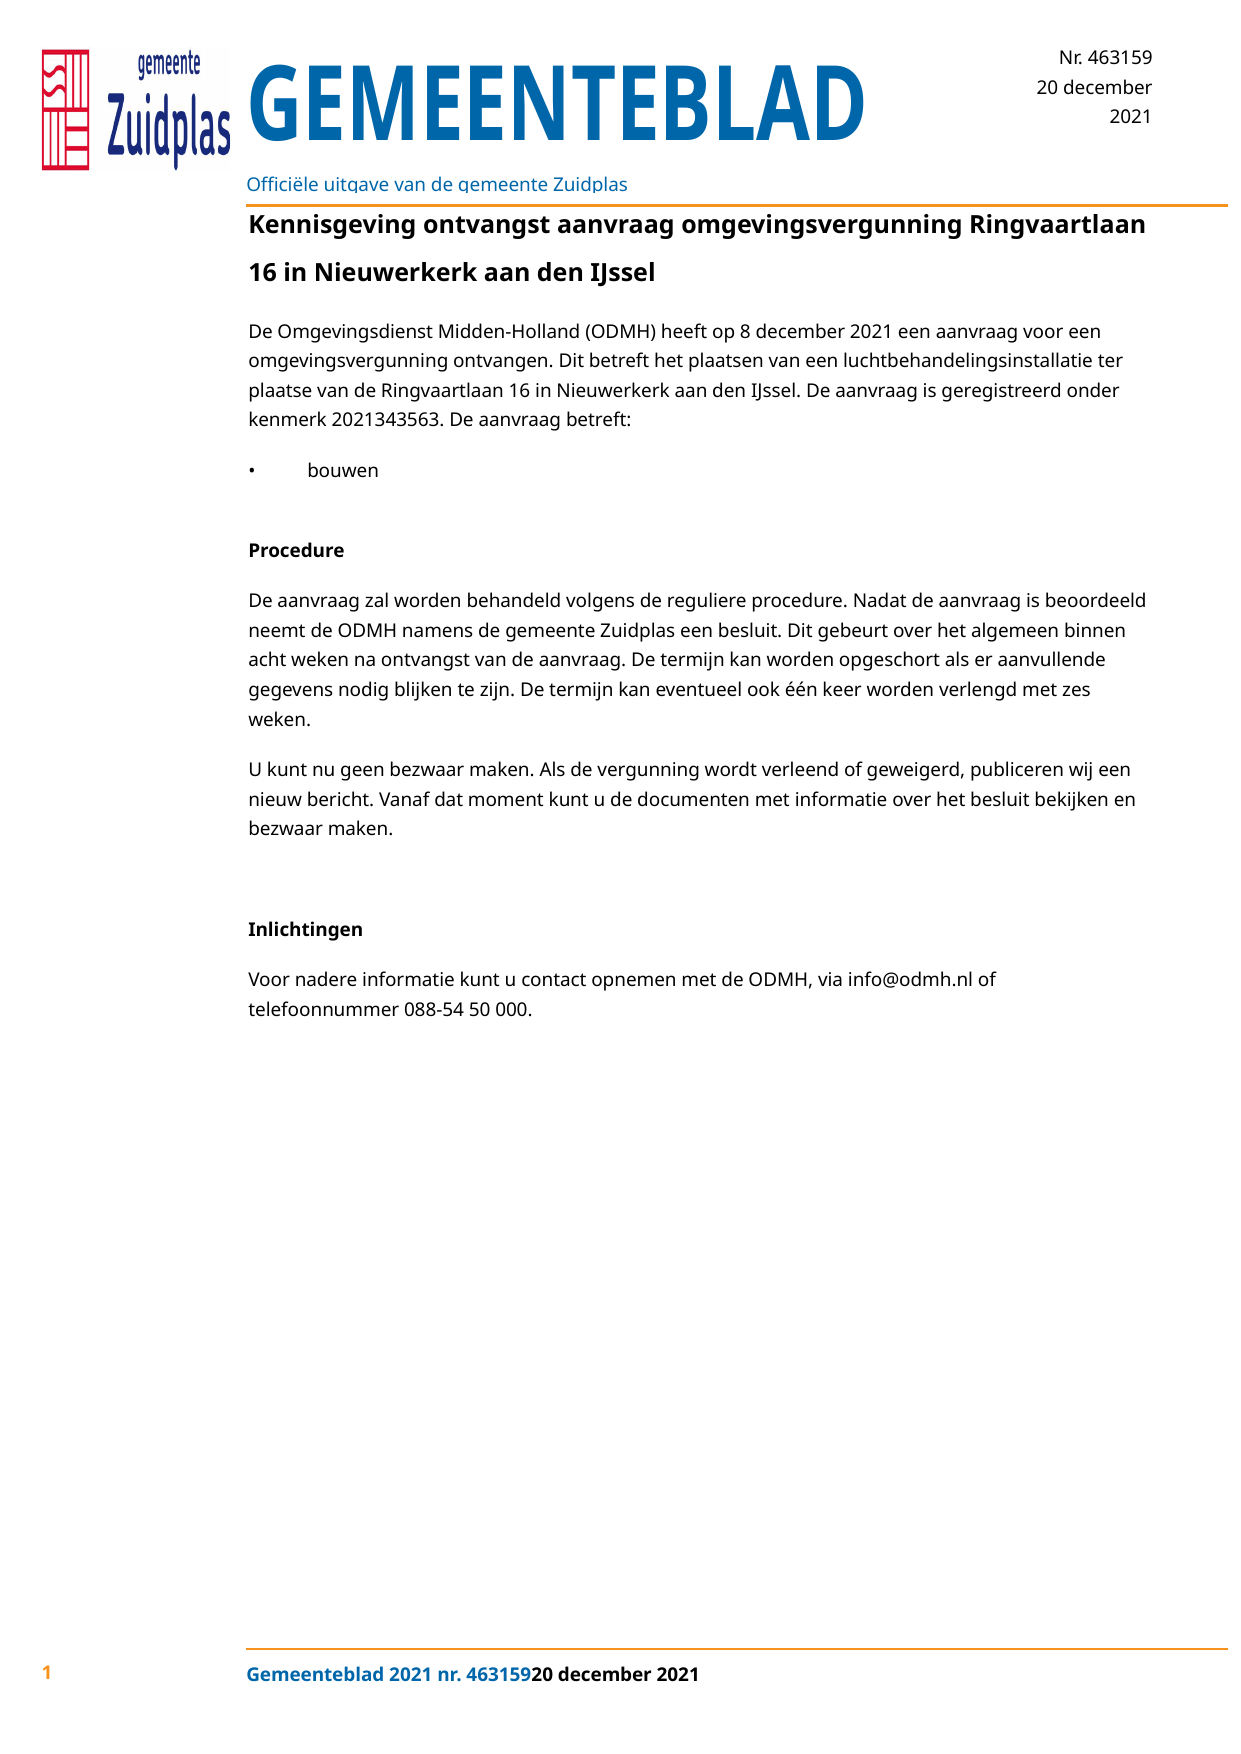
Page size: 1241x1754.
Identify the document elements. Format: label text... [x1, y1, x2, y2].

text De aanvraag zal worden behandeld volgens de reguliere procedure. Nadat de aanvraag is beoordeeld neemt de ODMH namens de gemeente Zuidplas een besluit. Dit gebeurt over het algemeen binnen acht weken na ontvangst van de aanvraag. De termijn kan worden opgeschort als er aanvullende gegevens nodig blijken te zijn. De termijn kan eventueel ook één keer worden verlengd met zes weken. [248, 587, 1152, 732]
list bouwen [248, 457, 1152, 483]
text De Omgevingsdienst Midden-Holland (ODMH) heeft op 8 december 2021 een aanvraag voor een omgevingsvergunning ontvangen. Dit betreft het plaatsen van een luchtbehandelingsinstallatie ter plaatse van de Ringvaartlaan 16 in Nieuwerkerk aan den IJssel. De aanvraag is geregistreerd onder kenmerk 2021343563. De aanvraag betreft: [248, 318, 1152, 432]
text Inlichtingen [248, 916, 1152, 942]
text Kennisgeving ontvangst aanvraag omgevingsvergunning Ringvaartlaan 16 in Nieuwerkerk aan den IJssel [248, 207, 1152, 288]
text Procedure [248, 537, 1152, 563]
text U kunt nu geen bezwaar maken. Als de vergunning wordt verleend of geweigerd, publiceren wij een nieuw bericht. Vanaf dat moment kunt u de documenten met informatie over het besluit bekijken en bezwaar maken. [248, 756, 1152, 841]
text Voor nadere informatie kunt u contact opnemen met de ODMH, via info@odmh.nl of telefoonnummer 088-54 50 000. [248, 967, 1152, 1022]
picture [41, 47, 231, 172]
